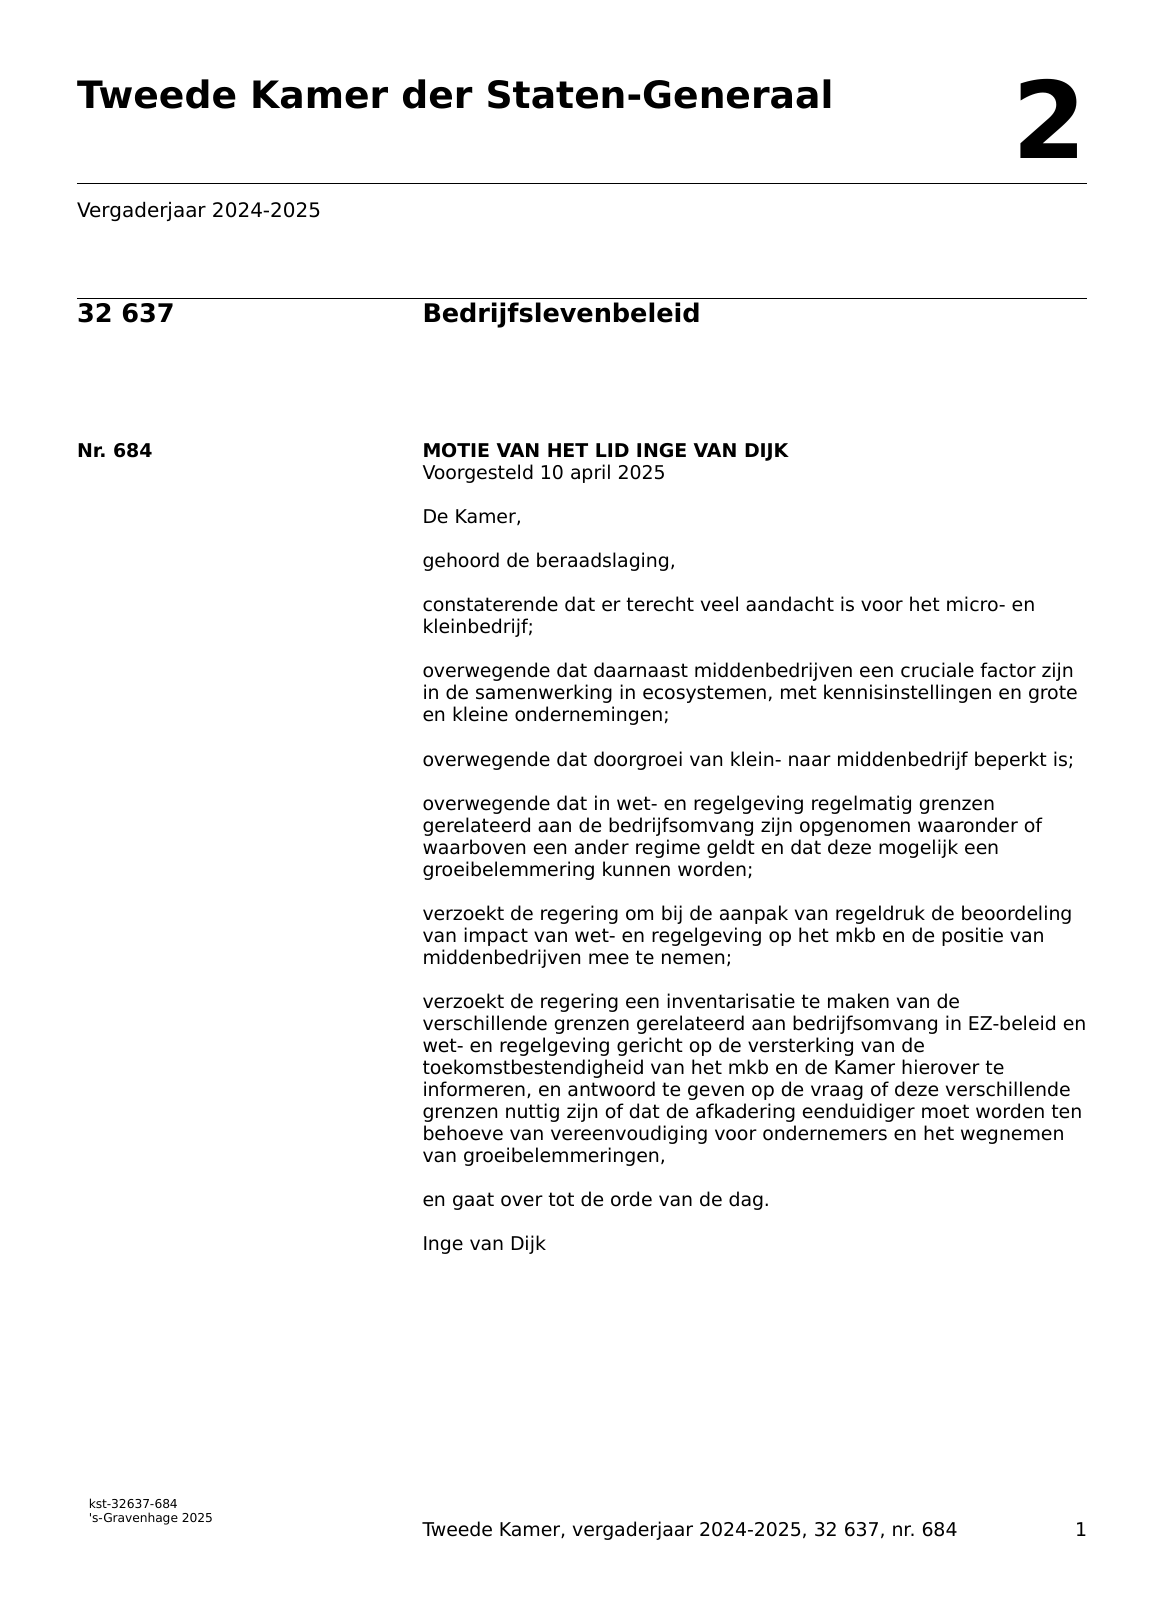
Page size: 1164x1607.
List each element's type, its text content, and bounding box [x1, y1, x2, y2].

text en gaat over tot de orde van de dag. [422, 1189, 1087, 1211]
table_header 2 [886, 59, 1087, 183]
text Voorgesteld 10 april 2025 [422, 462, 1087, 484]
text 's-Gravenhage 2025 [88, 1511, 323, 1525]
text overwegende dat doorgroei van klein- naar middenbedrijf beperkt is; [422, 748, 1087, 770]
subtitle 32 637 Bedrijfslevenbeleid [77, 299, 1087, 329]
text Inge van Dijk [422, 1233, 1087, 1255]
text constaterende dat er terecht veel aandacht is voor het micro- en kleinbedrijf; [422, 594, 1087, 638]
text overwegende dat daarnaast middenbedrijven een cruciale factor zijn in de samenwerking in ecosystemen, met kennisinstellingen en grote en kleine ondernemingen; [422, 660, 1087, 726]
table_header Tweede Kamer der Staten-Generaal [77, 59, 886, 183]
text gehoord de beraadslaging, [422, 550, 1087, 572]
text overwegende dat in wet- en regelgeving regelmatig grenzen gerelateerd aan de bedrijfsomvang zijn opgenomen waaronder of waarboven een ander regime geldt en dat deze mogelijk een groeibelemmering kunnen worden; [422, 793, 1087, 881]
text kst-32637-684 [88, 1497, 323, 1511]
text De Kamer, [422, 506, 1087, 528]
subtitle Nr. 684 MOTIE VAN HET LID INGE VAN DIJK [77, 440, 1087, 462]
text verzoekt de regering een inventarisatie te maken van de verschillende grenzen gerelateerd aan bedrijfsomvang in EZ-beleid en wet- en regelgeving gericht op de versterking van de toekomstbestendigheid van het mkb en de Kamer hierover te informeren, en antwoord te geven op de vraag of deze verschillende grenzen nuttig zijn of dat de afkadering eenduidiger moet worden ten behoeve van vereenvoudiging voor ondernemers en het wegnemen van groeibelemmeringen, [422, 991, 1087, 1167]
table_cell Vergaderjaar 2024-2025 [77, 184, 1087, 298]
text verzoekt de regering om bij de aanpak van regeldruk de beoordeling van impact van wet- en regelgeving op het mkb en de positie van middenbedrijven mee te nemen; [422, 903, 1087, 969]
